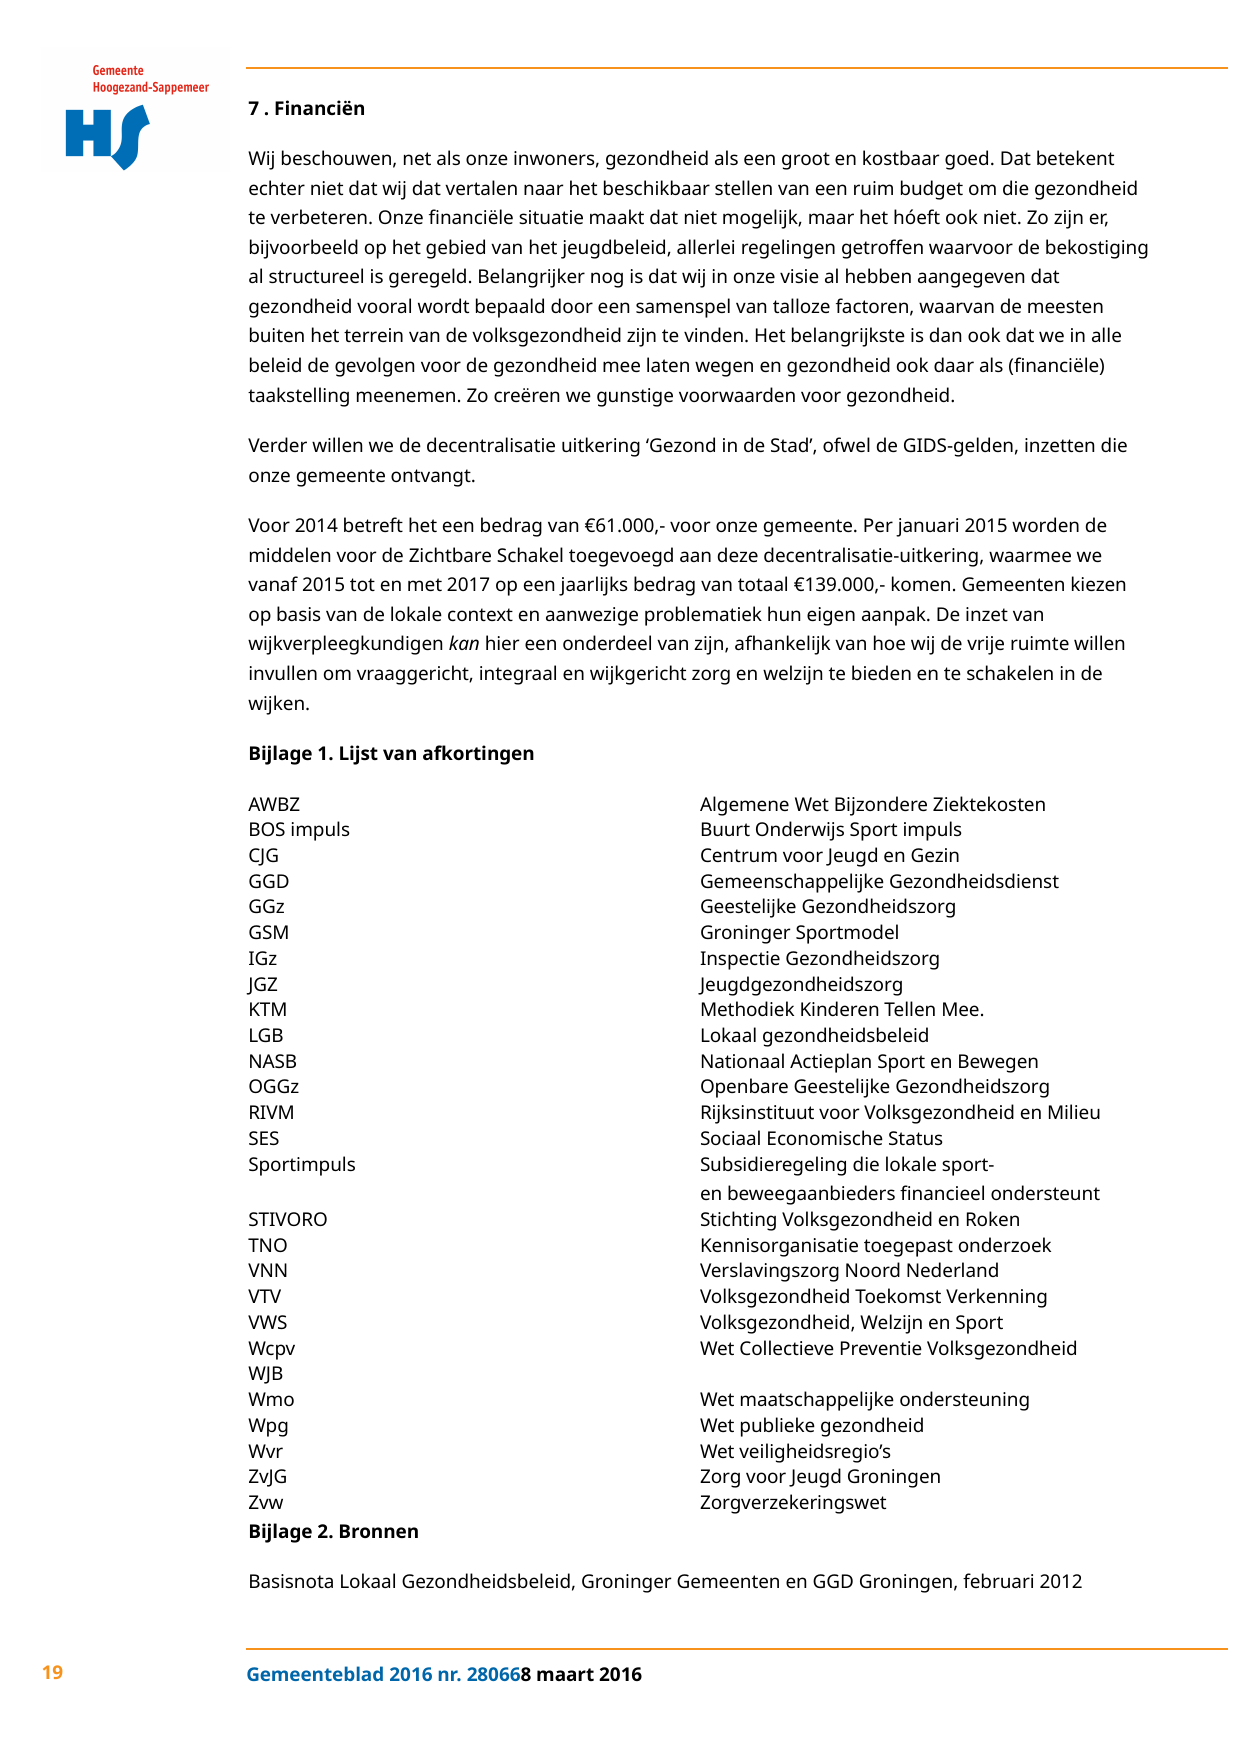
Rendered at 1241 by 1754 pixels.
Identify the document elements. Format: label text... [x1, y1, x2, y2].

table_cell Wcpv [248, 1335, 700, 1361]
text Verder willen we de decentralisatie uitkering ‘Gezond in de Stad’, ofwel de GIDS-gelden, inzetten die onze gemeente ontvangt. [248, 432, 1152, 488]
table_cell [700, 1361, 1152, 1386]
table_cell GGz [248, 894, 700, 919]
table_cell Wmo [248, 1386, 700, 1412]
text 7 . Financiën [248, 95, 1152, 121]
table_cell KTM [248, 997, 700, 1022]
table_cell VTV [248, 1284, 700, 1309]
table_cell RIVM [248, 1100, 700, 1125]
table_cell Subsidieregeling die lokale sport- en beweegaanbieders financieel ondersteunt [700, 1151, 1152, 1206]
table_cell OGGz [248, 1074, 700, 1099]
table_cell Buurt Onderwijs Sport impuls [700, 816, 1152, 842]
table_header Algemene Wet Bijzondere Ziektekosten [700, 791, 1152, 816]
table_cell CJG [248, 842, 700, 868]
table_cell SES [248, 1125, 700, 1151]
table_cell BOS impuls [248, 816, 700, 842]
table_cell Groninger Sportmodel [700, 919, 1152, 945]
table_cell Sociaal Economische Status [700, 1125, 1152, 1151]
table_cell GSM [248, 919, 700, 945]
table_cell Nationaal Actieplan Sport en Bewegen [700, 1048, 1152, 1074]
table_cell Centrum voor Jeugd en Gezin [700, 842, 1152, 868]
table_cell Lokaal gezondheidsbeleid [700, 1022, 1152, 1048]
table_cell Zvw [248, 1489, 700, 1515]
table_cell Wpg [248, 1412, 700, 1438]
text Wij beschouwen, net als onze inwoners, gezondheid als een groot en kostbaar goed. Dat betekent echter niet dat wij dat vertalen naar het beschikbaar stellen van een ruim budget om die gezondheid te verbeteren. Onze financiële situatie maakt dat niet mogelijk, maar het hóeft ook niet. Zo zijn er, bijvoorbeeld op het gebied van het jeugdbeleid, allerlei regelingen getroffen waarvoor de bekostiging al structureel is geregeld. Belangrijker nog is dat wij in onze visie al hebben aangegeven dat gezondheid vooral wordt bepaald door een samenspel van talloze factoren, waarvan de meesten buiten het terrein van de volksgezondheid zijn te vinden. Het belangrijkste is dan ook dat we in alle beleid de gevolgen voor de gezondheid mee laten wegen en gezondheid ook daar als (financiële) taakstelling meenemen. Zo creëren we gunstige voorwaarden voor gezondheid. [248, 145, 1152, 408]
table_cell LGB [248, 1022, 700, 1048]
table_cell Wet veiligheidsregio’s [700, 1438, 1152, 1463]
table_header AWBZ [248, 791, 700, 816]
table_cell Wet maatschappelijke ondersteuning [700, 1386, 1152, 1412]
table_cell Methodiek Kinderen Tellen Mee. [700, 997, 1152, 1022]
table_cell Inspectie Gezondheidszorg [700, 945, 1152, 971]
table_cell ZvJG [248, 1464, 700, 1489]
text Basisnota Lokaal Gezondheidsbeleid, Groninger Gemeenten en GGD Groningen, februari 2012 [248, 1569, 1152, 1594]
text Bijlage 2. Bronnen [248, 1518, 1152, 1544]
table_cell Verslavingszorg Noord Nederland [700, 1258, 1152, 1283]
table_cell TNO [248, 1232, 700, 1258]
table_cell GGD [248, 868, 700, 894]
table_cell Rijksinstituut voor Volksgezondheid en Milieu [700, 1100, 1152, 1125]
picture [41, 47, 231, 172]
table_cell Kennisorganisatie toegepast onderzoek [700, 1232, 1152, 1258]
table_cell Openbare Geestelijke Gezondheidszorg [700, 1074, 1152, 1099]
text Voor 2014 betreft het een bedrag van €61.000,- voor onze gemeente. Per januari 2015 worden de middelen voor de Zichtbare Schakel toegevoegd aan deze decentralisatie-uitkering, waarmee we vanaf 2015 tot en met 2017 op een jaarlijks bedrag van totaal €139.000,- komen. Gemeenten kiezen op basis van de lokale context en aanwezige problematiek hun eigen aanpak. De inzet van wijkverpleegkundigen kan hier een onderdeel van zijn, afhankelijk van hoe wij de vrije ruimte willen invullen om vraaggericht, integraal en wijkgericht zorg en welzijn te bieden en te schakelen in de wijken. [248, 512, 1152, 716]
table_cell Gemeenschappelijke Gezondheidsdienst [700, 868, 1152, 894]
table_cell Geestelijke Gezondheidszorg [700, 894, 1152, 919]
table_cell STIVORO [248, 1206, 700, 1232]
table_cell Sportimpuls [248, 1151, 700, 1206]
text Bijlage 1. Lijst van afkortingen [248, 740, 1152, 766]
table_cell NASB [248, 1048, 700, 1074]
table_cell Volksgezondheid, Welzijn en Sport [700, 1309, 1152, 1335]
table_cell WJB [248, 1361, 700, 1386]
table_cell Volksgezondheid Toekomst Verkenning [700, 1284, 1152, 1309]
table_cell VWS [248, 1309, 700, 1335]
table_cell Jeugdgezondheidszorg [700, 971, 1152, 997]
table_cell Wvr [248, 1438, 700, 1463]
table_cell VNN [248, 1258, 700, 1283]
table_cell Zorg voor Jeugd Groningen [700, 1464, 1152, 1489]
table_cell Zorgverzekeringswet [700, 1489, 1152, 1515]
table_cell IGz [248, 945, 700, 971]
table_cell JGZ [248, 971, 700, 997]
table_cell Wet Collectieve Preventie Volksgezondheid [700, 1335, 1152, 1361]
table_cell Wet publieke gezondheid [700, 1412, 1152, 1438]
table_cell Stichting Volksgezondheid en Roken [700, 1206, 1152, 1232]
